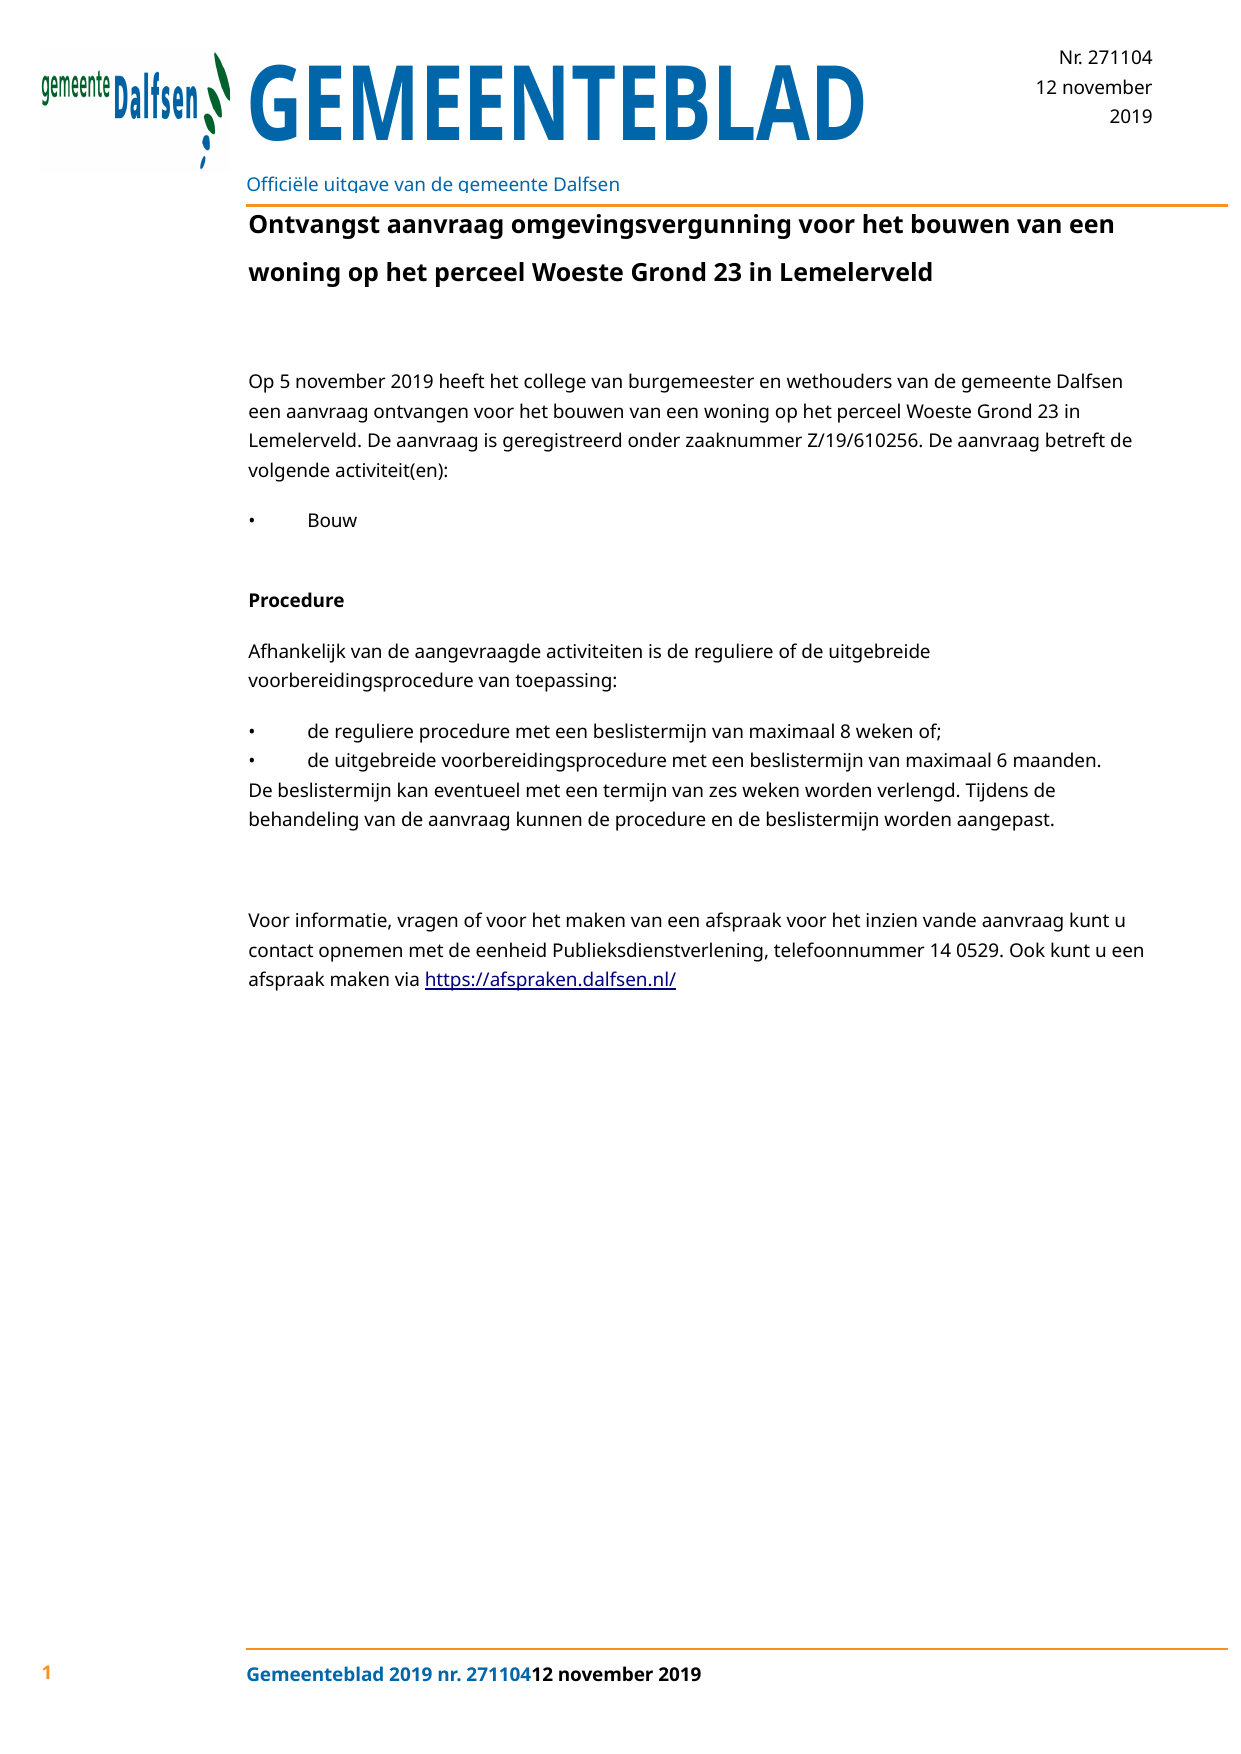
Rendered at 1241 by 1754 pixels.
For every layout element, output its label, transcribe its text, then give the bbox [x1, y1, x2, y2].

text Voor informatie, vragen of voor het maken van een afspraak voor het inzien vande aanvraag kunt u contact opnemen met de eenheid Publieksdienstverlening, telefoonnummer 14 0529. Ook kunt u een afspraak maken via https://afspraken.dalfsen.nl/ [248, 907, 1152, 992]
list Bouw [248, 507, 1152, 533]
text Procedure [248, 587, 1152, 613]
text Ontvangst aanvraag omgevingsvergunning voor het bouwen van een woning op het perceel Woeste Grond 23 in Lemelerveld [248, 207, 1152, 288]
list de uitgebreide voorbereidingsprocedure met een beslistermijn van maximaal 6 maanden. [248, 747, 1152, 773]
text Op 5 november 2019 heeft het college van burgemeester en wethouders van de gemeente Dalfsen een aanvraag ontvangen voor het bouwen van een woning op het perceel Woeste Grond 23 in Lemelerveld. De aanvraag is geregistreerd onder zaaknummer Z/19/610256. De aanvraag betreft de volgende activiteit(en): [248, 368, 1152, 483]
text De beslistermijn kan eventueel met een termijn van zes weken worden verlengd. Tijdens de behandeling van de aanvraag kunnen de procedure en de beslistermijn worden aangepast. [248, 777, 1152, 832]
text Afhankelijk van de aangevraagde activiteiten is de reguliere of de uitgebreide voorbereidingsprocedure van toepassing: [248, 638, 1152, 693]
picture [41, 47, 231, 172]
list de reguliere procedure met een beslistermijn van maximaal 8 weken of; [248, 718, 1152, 744]
